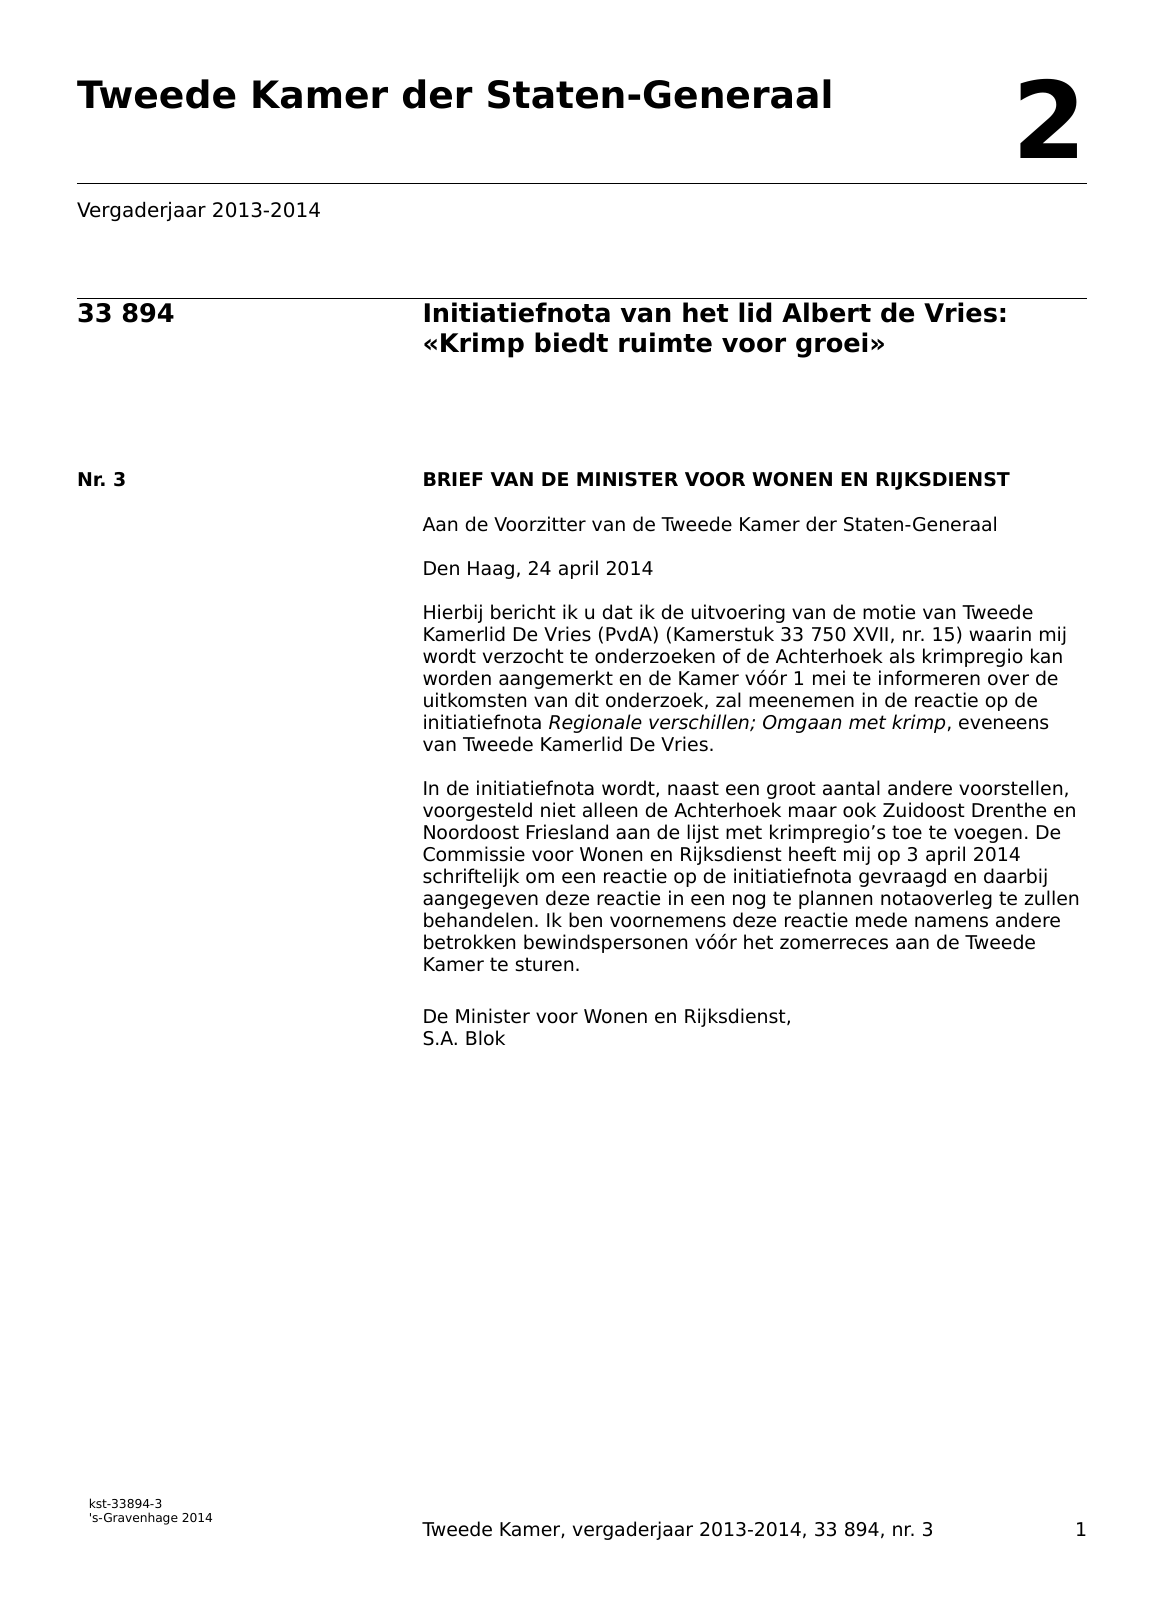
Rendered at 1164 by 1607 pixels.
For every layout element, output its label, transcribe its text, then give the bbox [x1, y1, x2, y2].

text Den Haag, 24 april 2014 [422, 558, 1087, 580]
table_header Tweede Kamer der Staten-Generaal [77, 59, 886, 183]
text 's-Gravenhage 2014 [88, 1511, 323, 1525]
table_cell Vergaderjaar 2013-2014 [77, 184, 1087, 298]
text In de initiatiefnota wordt, naast een groot aantal andere voorstellen, voorgesteld niet alleen de Achterhoek maar ook Zuidoost Drenthe en Noordoost Friesland aan de lijst met krimpregio’s toe te voegen. De Commissie voor Wonen en Rijksdienst heeft mij op 3 april 2014 schriftelijk om een reactie op de initiatiefnota gevraagd en daarbij aangegeven deze reactie in een nog te plannen notaoverleg te zullen behandelen. Ik ben voornemens deze reactie mede namens andere betrokken bewindspersonen vóór het zomerreces aan de Tweede Kamer te sturen. [422, 778, 1087, 976]
text kst-33894-3 [88, 1497, 323, 1511]
subtitle 33 894 Initiatiefnota van het lid Albert de Vries: «Krimp biedt ruimte voor groei» [77, 299, 1087, 358]
text De Minister voor Wonen en Rijksdienst, S.A. Blok [422, 1006, 1087, 1050]
table_header 2 [886, 59, 1087, 183]
subtitle Nr. 3 BRIEF VAN DE MINISTER VOOR WONEN EN RIJKSDIENST [77, 469, 1087, 491]
text Hierbij bericht ik u dat ik de uitvoering van de motie van Tweede Kamerlid De Vries (PvdA) (Kamerstuk 33 750 XVII, nr. 15) waarin mij wordt verzocht te onderzoeken of de Achterhoek als krimpregio kan worden aangemerkt en de Kamer vóór 1 mei te informeren over de uitkomsten van dit onderzoek, zal meenemen in de reactie op de initiatiefnota Regionale verschillen; Omgaan met krimp, eveneens van Tweede Kamerlid De Vries. [422, 602, 1087, 756]
text Aan de Voorzitter van de Tweede Kamer der Staten-Generaal [422, 513, 1087, 536]
